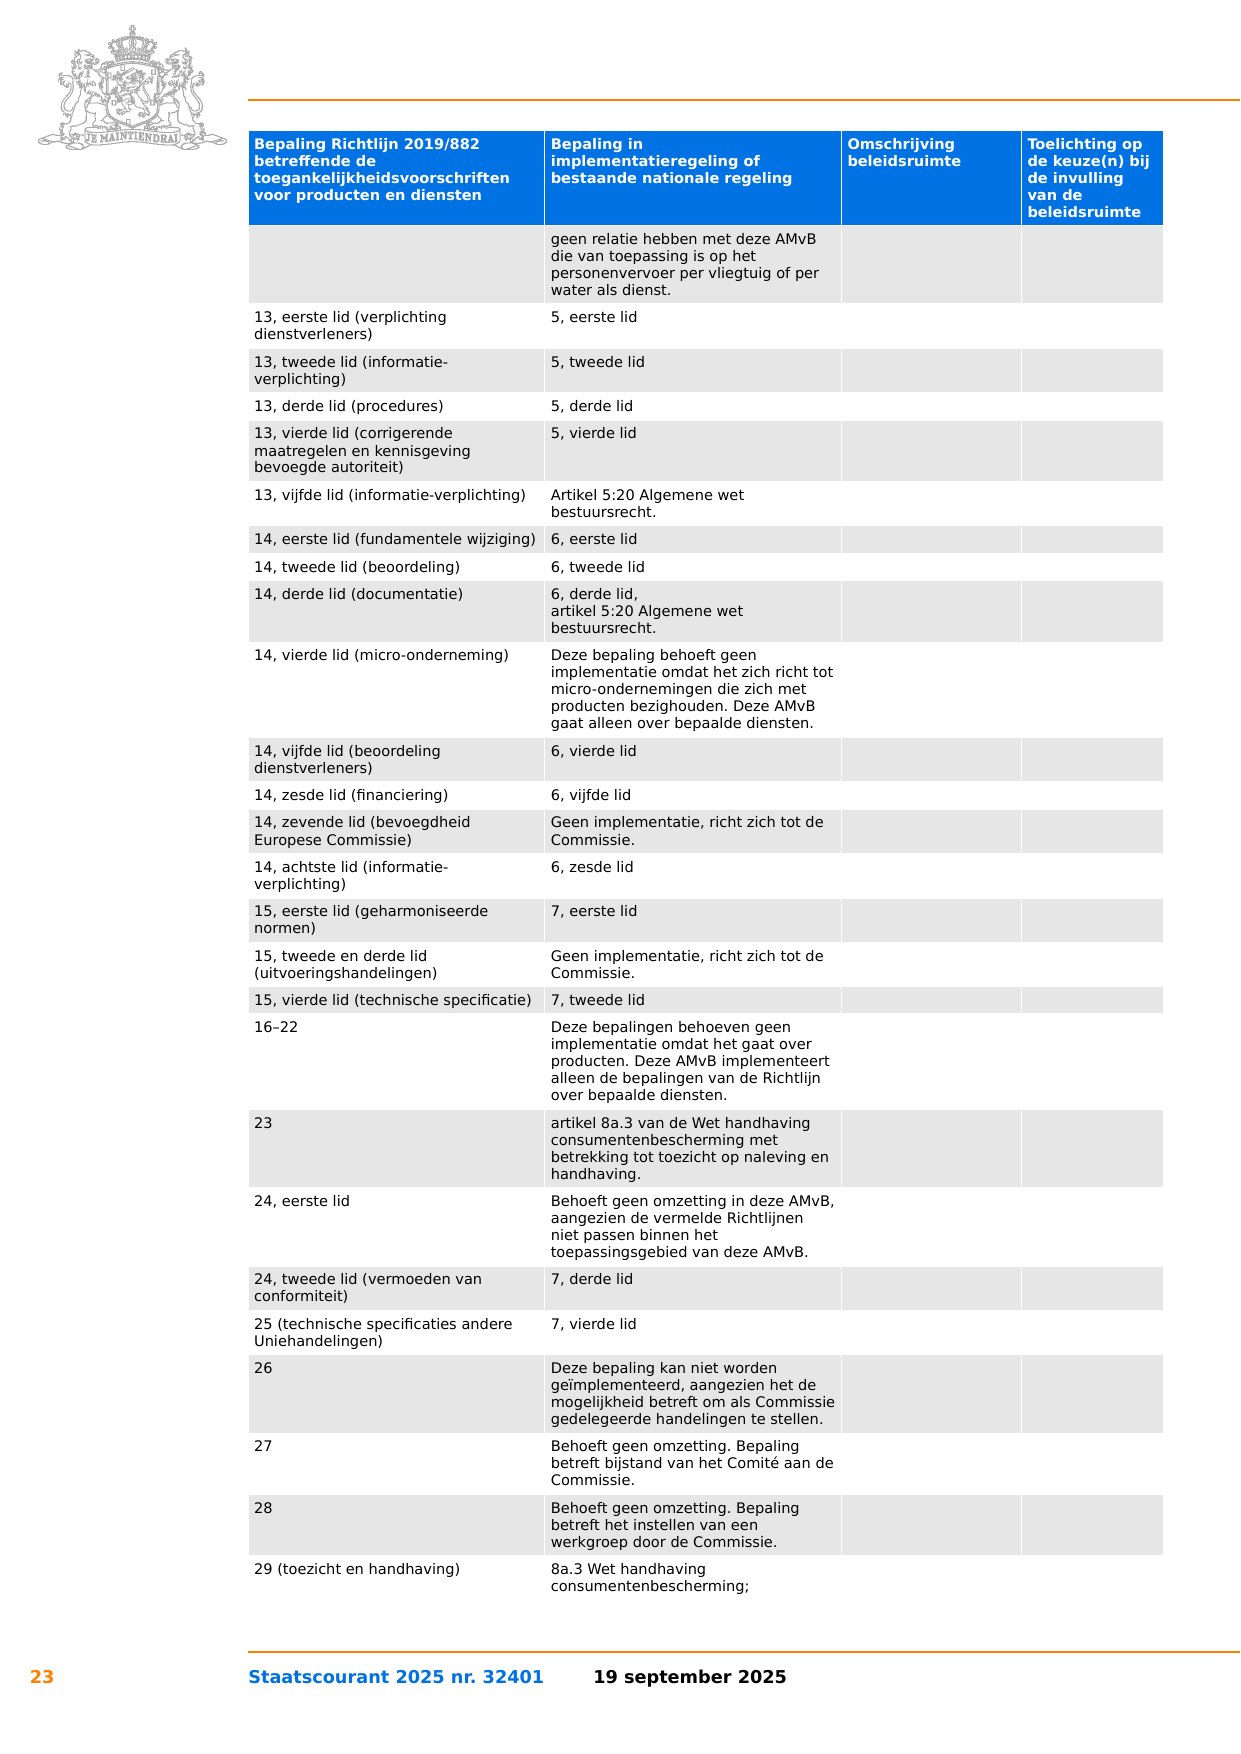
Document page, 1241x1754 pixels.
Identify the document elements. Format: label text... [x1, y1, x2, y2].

table_cell 6, tweede lid [545, 554, 841, 580]
table_cell [842, 1556, 1021, 1600]
table_cell 28 [249, 1495, 544, 1555]
table_cell [842, 526, 1021, 553]
table_cell [842, 1311, 1021, 1354]
table_cell 15, vierde lid (technische specificatie) [249, 987, 544, 1013]
table_cell 27 [249, 1434, 544, 1494]
table_cell artikel 8a.3 van de Wet handhaving consumentenbescherming met betrekking tot toezicht op naleving en handhaving. [545, 1110, 841, 1187]
table_cell [842, 738, 1021, 781]
table_header Bepaling in implementatieregeling of bestaande nationale regeling [545, 131, 841, 225]
table_cell [842, 1188, 1021, 1266]
table_cell Deze bepaling behoeft geen implementatie omdat het zich richt tot micro-ondernemingen die zich met producten bezighouden. Deze AMvB gaat alleen over bepaalde diensten. [545, 643, 841, 737]
table_cell 13, tweede lid (informatie-verplichting) [249, 349, 544, 392]
table_cell [1022, 482, 1163, 525]
table_cell [1022, 810, 1163, 853]
table_cell 15, tweede en derde lid (uitvoeringshandelingen) [249, 943, 544, 986]
table_cell 29 (toezicht en handhaving) [249, 1556, 544, 1600]
table_cell Geen implementatie, richt zich tot de Commissie. [545, 810, 841, 853]
table_cell Geen implementatie, richt zich tot de Commissie. [545, 943, 841, 986]
table_cell [842, 943, 1021, 986]
table_cell 8a.3 Wet handhaving consumentenbescherming; [545, 1556, 841, 1600]
table_cell [1022, 854, 1163, 897]
table_cell 14, vijfde lid (beoordeling dienstverleners) [249, 738, 544, 781]
table_cell 14, zevende lid (bevoegdheid Europese Commissie) [249, 810, 544, 853]
table_cell [1022, 421, 1163, 481]
table_cell 24, eerste lid [249, 1188, 544, 1266]
table_cell 13, vijfde lid (informatie-verplichting) [249, 482, 544, 525]
table_cell [1022, 226, 1163, 303]
table_cell Artikel 5:20 Algemene wet bestuursrecht. [545, 482, 841, 525]
table_cell [1022, 987, 1163, 1013]
table_cell [842, 1495, 1021, 1555]
table_cell [842, 349, 1021, 392]
table_cell [842, 421, 1021, 481]
table_cell [1022, 1495, 1163, 1555]
table_cell [842, 581, 1021, 642]
table_header Bepaling Richtlijn 2019/882 betreffende de toegankelijkheidsvoorschriften voor producten en diensten [249, 131, 544, 225]
table_cell 14, eerste lid (fundamentele wijziging) [249, 526, 544, 553]
table_cell [842, 782, 1021, 809]
table_cell [842, 1355, 1021, 1433]
table_cell [1022, 899, 1163, 942]
table_cell [1022, 526, 1163, 553]
table_cell 13, derde lid (procedures) [249, 393, 544, 420]
table_cell geen relatie hebben met deze AMvB die van toepassing is op het personenvervoer per vliegtuig of per water als dienst. [545, 226, 841, 303]
table_cell [842, 305, 1021, 348]
table_cell [842, 554, 1021, 580]
table_cell 15, eerste lid (geharmoniseerde normen) [249, 899, 544, 942]
table_header Toelichting op de keuze(n) bij de invulling van de beleidsruimte [1022, 131, 1163, 225]
table_cell 13, vierde lid (corrigerende maatregelen en kennisgeving bevoegde autoriteit) [249, 421, 544, 481]
table_cell [1022, 782, 1163, 809]
table_cell 6, vijfde lid [545, 782, 841, 809]
table_cell Behoeft geen omzetting. Bepaling betreft bijstand van het Comité aan de Commissie. [545, 1434, 841, 1494]
table_cell 14, derde lid (documentatie) [249, 581, 544, 642]
table_cell [842, 1267, 1021, 1310]
table_cell 6, eerste lid [545, 526, 841, 553]
table_cell 24, tweede lid (vermoeden van conformiteit) [249, 1267, 544, 1310]
table_cell [842, 393, 1021, 420]
picture [38, 25, 227, 150]
table_cell [1022, 1015, 1163, 1109]
table_cell 7, vierde lid [545, 1311, 841, 1354]
table_cell [842, 1434, 1021, 1494]
table_cell 7, eerste lid [545, 899, 841, 942]
table_cell [1022, 738, 1163, 781]
table_cell 6, vierde lid [545, 738, 841, 781]
table_cell 14, achtste lid (informatie-verplichting) [249, 854, 544, 897]
table_cell 26 [249, 1355, 544, 1433]
table_cell 13, eerste lid (verplichting dienstverleners) [249, 305, 544, 348]
table_cell Deze bepaling kan niet worden geïmplementeerd, aangezien het de mogelijkheid betreft om als Commissie gedelegeerde handelingen te stellen. [545, 1355, 841, 1433]
table_cell [1022, 393, 1163, 420]
table_cell Behoeft geen omzetting. Bepaling betreft het instellen van een werkgroep door de Commissie. [545, 1495, 841, 1555]
table_cell [1022, 305, 1163, 348]
table_cell 5, tweede lid [545, 349, 841, 392]
table_cell 7, tweede lid [545, 987, 841, 1013]
table_cell [842, 1015, 1021, 1109]
table_cell [1022, 1267, 1163, 1310]
table_cell 6, zesde lid [545, 854, 841, 897]
table_cell 14, zesde lid (financiering) [249, 782, 544, 809]
table_cell 5, vierde lid [545, 421, 841, 481]
table_cell 23 [249, 1110, 544, 1187]
table_cell [1022, 554, 1163, 580]
table_cell [842, 643, 1021, 737]
table_cell [842, 226, 1021, 303]
table_cell [1022, 1311, 1163, 1354]
table_cell [1022, 943, 1163, 986]
table_cell Deze bepalingen behoeven geen implementatie omdat het gaat over producten. Deze AMvB implementeert alleen de bepalingen van de Richtlijn over bepaalde diensten. [545, 1015, 841, 1109]
table_cell [1022, 1434, 1163, 1494]
table_header Omschrijving beleidsruimte [842, 131, 1021, 225]
table_cell [1022, 1355, 1163, 1433]
table_cell [1022, 1188, 1163, 1266]
table_cell [842, 987, 1021, 1013]
table_cell [842, 482, 1021, 525]
table_cell [842, 854, 1021, 897]
table_cell 25 (technische specificaties andere Uniehandelingen) [249, 1311, 544, 1354]
table_cell [1022, 581, 1163, 642]
table_cell [249, 226, 544, 303]
table_cell [1022, 349, 1163, 392]
table_cell 5, derde lid [545, 393, 841, 420]
table_cell [842, 810, 1021, 853]
table_cell 16–22 [249, 1015, 544, 1109]
table_cell [1022, 1110, 1163, 1187]
table_cell 5, eerste lid [545, 305, 841, 348]
table_cell [842, 899, 1021, 942]
table_cell [1022, 1556, 1163, 1600]
table_cell 14, vierde lid (micro-onderneming) [249, 643, 544, 737]
table_cell [842, 1110, 1021, 1187]
table_cell 7, derde lid [545, 1267, 841, 1310]
table_cell [1022, 643, 1163, 737]
table_cell 6, derde lid, artikel 5:20 Algemene wet bestuursrecht. [545, 581, 841, 642]
table_cell Behoeft geen omzetting in deze AMvB, aangezien de vermelde Richtlijnen niet passen binnen het toepassingsgebied van deze AMvB. [545, 1188, 841, 1266]
table_cell 14, tweede lid (beoordeling) [249, 554, 544, 580]
